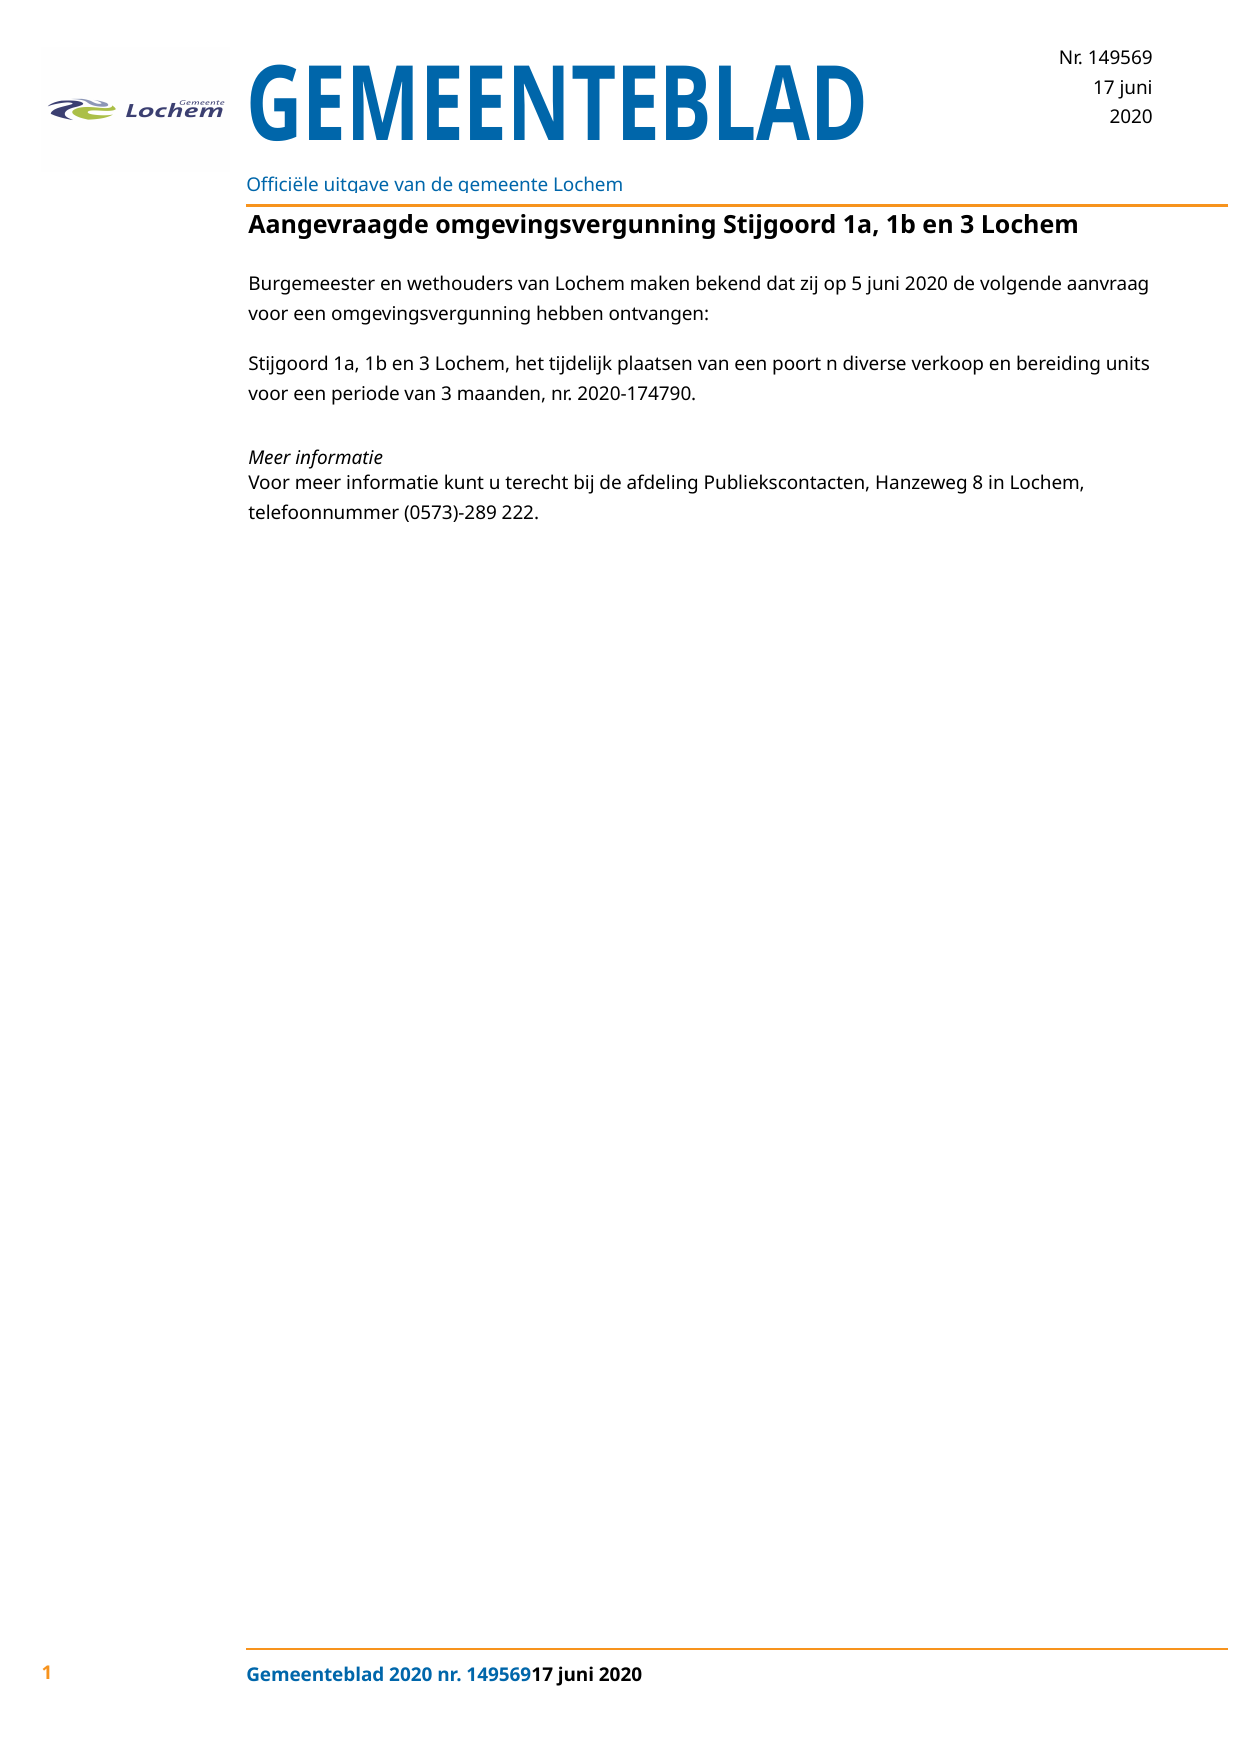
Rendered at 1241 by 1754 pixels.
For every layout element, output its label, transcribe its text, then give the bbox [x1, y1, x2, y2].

text Meer informatie [248, 444, 1152, 469]
text Stijgoord 1a, 1b en 3 Lochem, het tijdelijk plaatsen van een poort n diverse verkoop en bereiding units voor een periode van 3 maanden, nr. 2020-174790. [248, 350, 1152, 406]
text Aangevraagde omgevingsvergunning Stijgoord 1a, 1b en 3 Lochem [248, 207, 1152, 241]
picture [41, 47, 231, 172]
text Voor meer informatie kunt u terecht bij de afdeling Publiekscontacten, Hanzeweg 8 in Lochem, telefoonnummer (0573)-289 222. [248, 469, 1152, 525]
text Burgemeester en wethouders van Lochem maken bekend dat zij op 5 juni 2020 de volgende aanvraag voor een omgevingsvergunning hebben ontvangen: [248, 270, 1152, 326]
